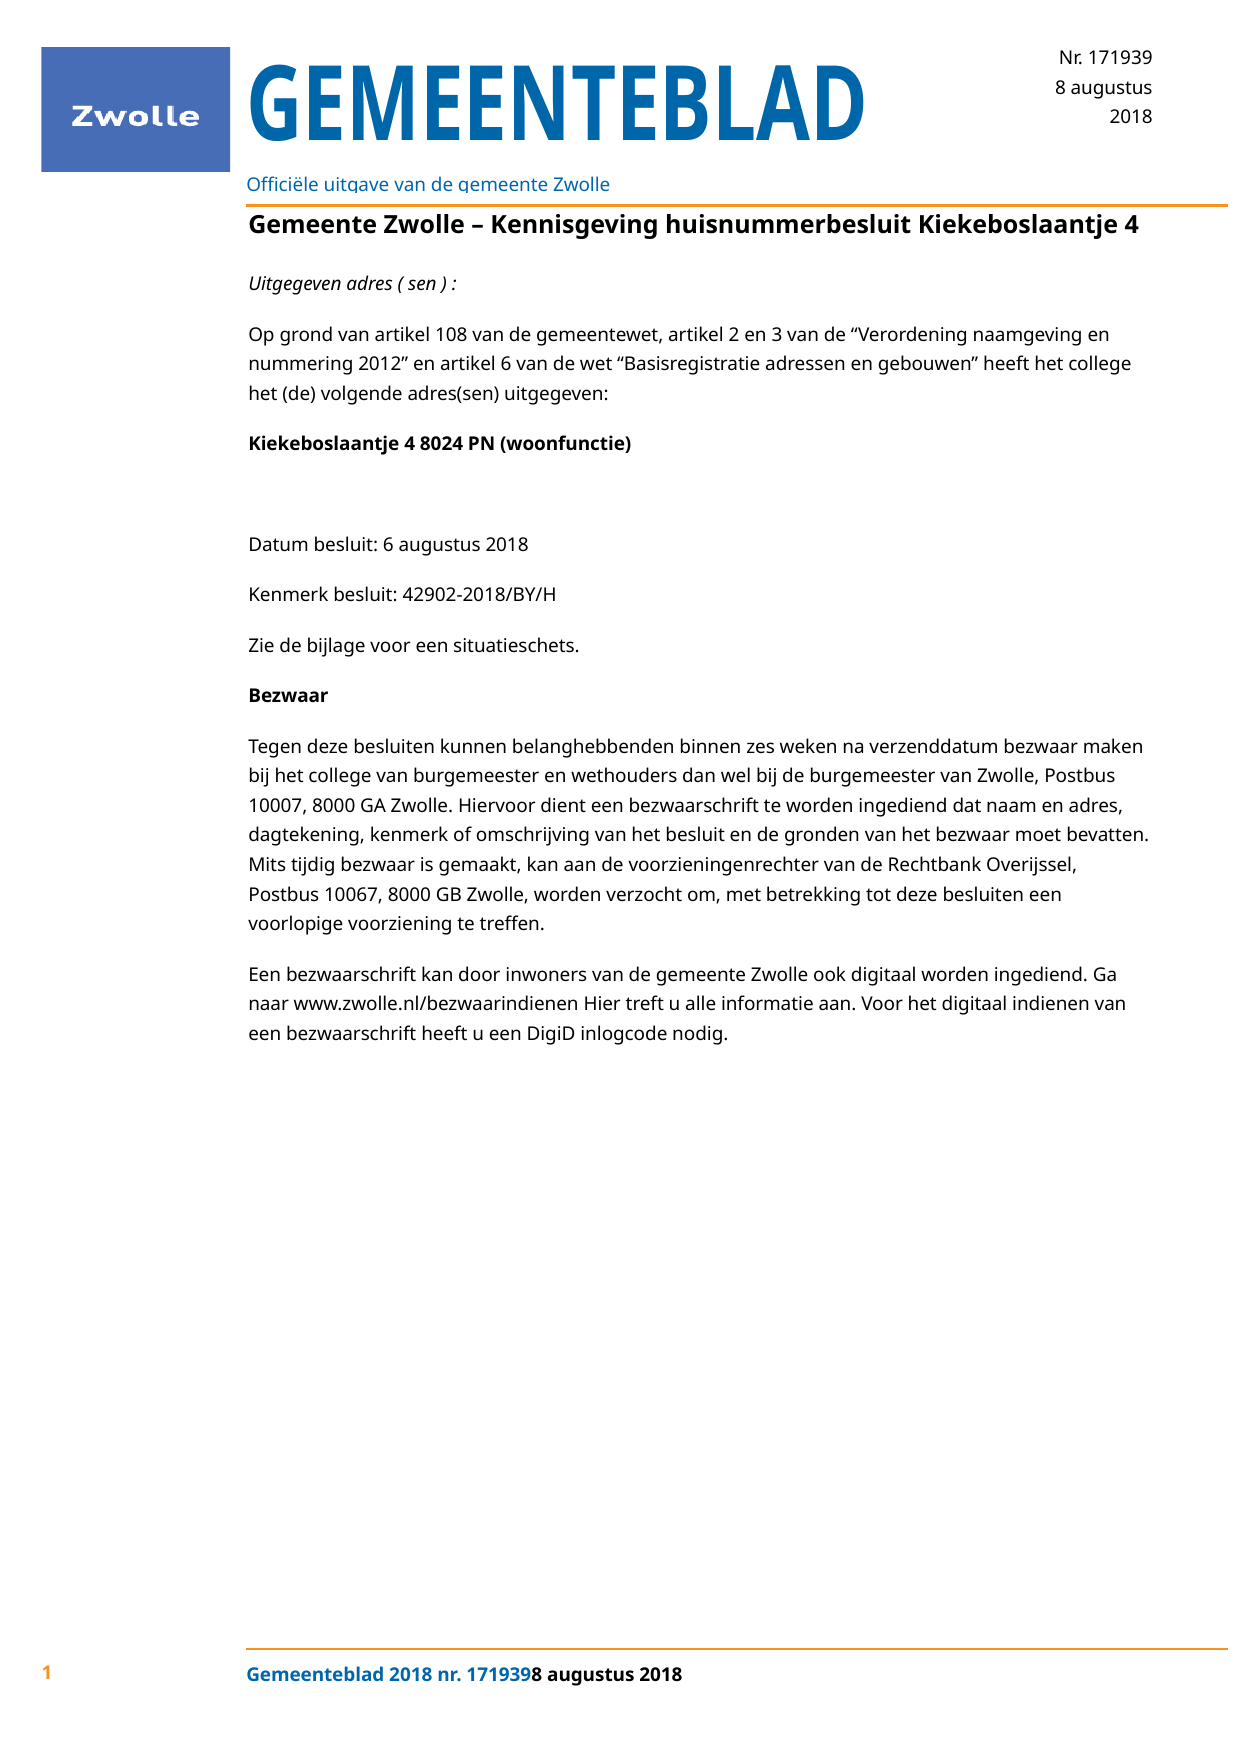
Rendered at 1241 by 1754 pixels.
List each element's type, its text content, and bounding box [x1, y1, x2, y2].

text Datum besluit: 6 augustus 2018 [248, 531, 1152, 557]
text Tegen deze besluiten kunnen belanghebbenden binnen zes weken na verzenddatum bezwaar maken bij het college van burgemeester en wethouders dan wel bij de burgemeester van Zwolle, Postbus 10007, 8000 GA Zwolle. Hiervoor dient een bezwaarschrift te worden ingediend dat naam en adres, dagtekening, kenmerk of omschrijving van het besluit en de gronden van het bezwaar moet bevatten. Mits tijdig bezwaar is gemaakt, kan aan de voorzieningenrechter van de Rechtbank Overijssel, Postbus 10067, 8000 GB Zwolle, worden verzocht om, met betrekking tot deze besluiten een voorlopige voorziening te treffen. [248, 733, 1152, 936]
text Uitgegeven adres ( sen ) : [248, 270, 1152, 296]
text Kenmerk besluit: 42902-2018/BY/H [248, 582, 1152, 607]
text Kiekeboslaantje 4 8024 PN (woonfunctie) [248, 430, 1152, 456]
text Een bezwaarschrift kan door inwoners van de gemeente Zwolle ook digitaal worden ingediend. Ga naar www.zwolle.nl/bezwaarindienen Hier treft u alle informatie aan. Voor het digitaal indienen van een bezwaarschrift heeft u een DigiD inlogcode nodig. [248, 961, 1152, 1046]
text Zie de bijlage voor een situatieschets. [248, 632, 1152, 658]
text Gemeente Zwolle – Kennisgeving huisnummerbesluit Kiekeboslaantje 4 [248, 207, 1152, 241]
text Bezwaar [248, 682, 1152, 708]
picture [41, 47, 231, 172]
text Op grond van artikel 108 van de gemeentewet, artikel 2 en 3 van de “Verordening naamgeving en nummering 2012” en artikel 6 van de wet “Basisregistratie adressen en gebouwen” heeft het college het (de) volgende adres(sen) uitgegeven: [248, 321, 1152, 406]
